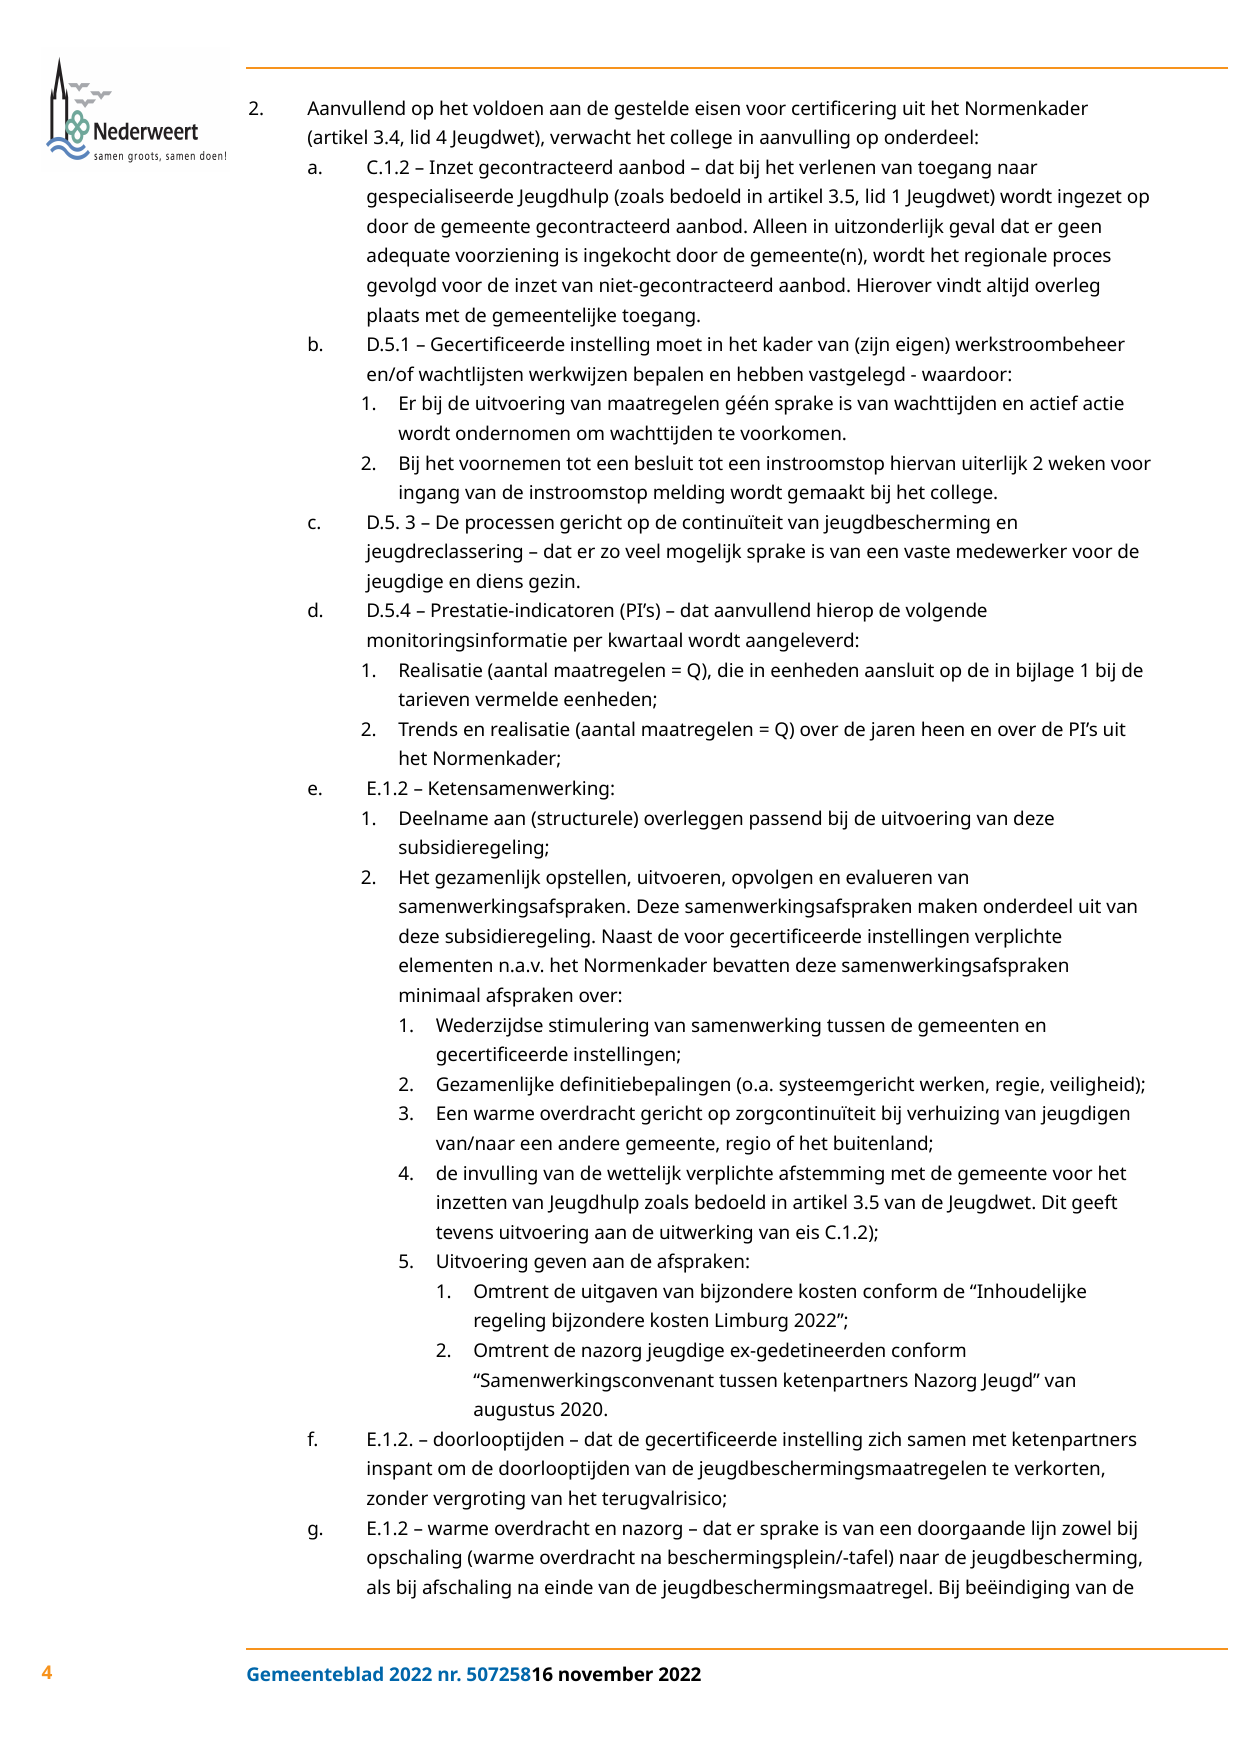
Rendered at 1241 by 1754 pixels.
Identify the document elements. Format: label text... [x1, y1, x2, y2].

list Deelname aan (structurele) overleggen passend bij de uitvoering van deze subsidieregeling; [361, 805, 1152, 860]
list Een warme overdracht gericht op zorgcontinuïteit bij verhuizing van jeugdigen van/naar een andere gemeente, regio of het buitenland; [398, 1101, 1152, 1156]
list E.1.2 – warme overdracht en nazorg – dat er sprake is van een doorgaande lijn zowel bij opschaling (warme overdracht na beschermingsplein/-tafel) naar de jeugdbescherming, als bij afschaling na einde van de jeugdbeschermingsmaatregel. Bij beëindiging van de [307, 1515, 1152, 1600]
list Wederzijdse stimulering van samenwerking tussen de gemeenten en gecertificeerde instellingen; [398, 1012, 1152, 1067]
list de invulling van de wettelijk verplichte afstemming met de gemeente voor het inzetten van Jeugdhulp zoals bedoeld in artikel 3.5 van de Jeugdwet. Dit geeft tevens uitvoering aan de uitwerking van eis C.1.2); [398, 1160, 1152, 1245]
list Er bij de uitvoering van maatregelen géén sprake is van wachttijden en actief actie wordt ondernomen om wachttijden te voorkomen. [361, 391, 1152, 446]
list D.5.1 – Gecertificeerde instelling moet in het kader van (zijn eigen) werkstroombeheer en/of wachtlijsten werkwijzen bepalen en hebben vastgelegd - waardoor: [307, 331, 1152, 387]
list Bij het voornemen tot een besluit tot een instroomstop hiervan uiterlijk 2 weken voor ingang van de instroomstop melding wordt gemaakt bij het college. [361, 450, 1152, 505]
list Omtrent de nazorg jeugdige ex-gedetineerden conform “Samenwerkingsconvenant tussen ketenpartners Nazorg Jeugd” van augustus 2020. [436, 1337, 1152, 1422]
list D.5. 3 – De processen gericht op de continuïteit van jeugdbescherming en jeugdreclassering – dat er zo veel mogelijk sprake is van een vaste medewerker voor de jeugdige en diens gezin. [307, 509, 1152, 594]
list Omtrent de uitgaven van bijzondere kosten conform de “Inhoudelijke regeling bijzondere kosten Limburg 2022”; [436, 1278, 1152, 1333]
list C.1.2 – Inzet gecontracteerd aanbod – dat bij het verlenen van toegang naar gespecialiseerde Jeugdhulp (zoals bedoeld in artikel 3.5, lid 1 Jeugdwet) wordt ingezet op door de gemeente gecontracteerd aanbod. Alleen in uitzonderlijk geval dat er geen adequate voorziening is ingekocht door de gemeente(n), wordt het regionale proces gevolgd voor de inzet van niet-gecontracteerd aanbod. Hierover vindt altijd overleg plaats met de gemeentelijke toegang. [307, 154, 1152, 328]
list Het gezamenlijk opstellen, uitvoeren, opvolgen en evalueren van samenwerkingsafspraken. Deze samenwerkingsafspraken maken onderdeel uit van deze subsidieregeling. Naast de voor gecertificeerde instellingen verplichte elementen n.a.v. het Normenkader bevatten deze samenwerkingsafspraken minimaal afspraken over: [361, 864, 1152, 1008]
list Aanvullend op het voldoen aan de gestelde eisen voor certificering uit het Normenkader (artikel 3.4, lid 4 Jeugdwet), verwacht het college in aanvulling op onderdeel: [248, 95, 1152, 150]
list Uitvoering geven aan de afspraken: [398, 1248, 1152, 1274]
list Gezamenlijke definitiebepalingen (o.a. systeemgericht werken, regie, veiligheid); [398, 1071, 1152, 1097]
list D.5.4 – Prestatie-indicatoren (PI’s) – dat aanvullend hierop de volgende monitoringsinformatie per kwartaal wordt aangeleverd: [307, 598, 1152, 653]
list Trends en realisatie (aantal maatregelen = Q) over de jaren heen en over de PI’s uit het Normenkader; [361, 716, 1152, 771]
list Realisatie (aantal maatregelen = Q), die in eenheden aansluit op de in bijlage 1 bij de tarieven vermelde eenheden; [361, 657, 1152, 712]
picture [41, 47, 231, 172]
list E.1.2 – Ketensamenwerking: [307, 775, 1152, 801]
list E.1.2. – doorlooptijden – dat de gecertificeerde instelling zich samen met ketenpartners inspant om de doorlooptijden van de jeugdbeschermingsmaatregelen te verkorten, zonder vergroting van het terugvalrisico; [307, 1426, 1152, 1511]
